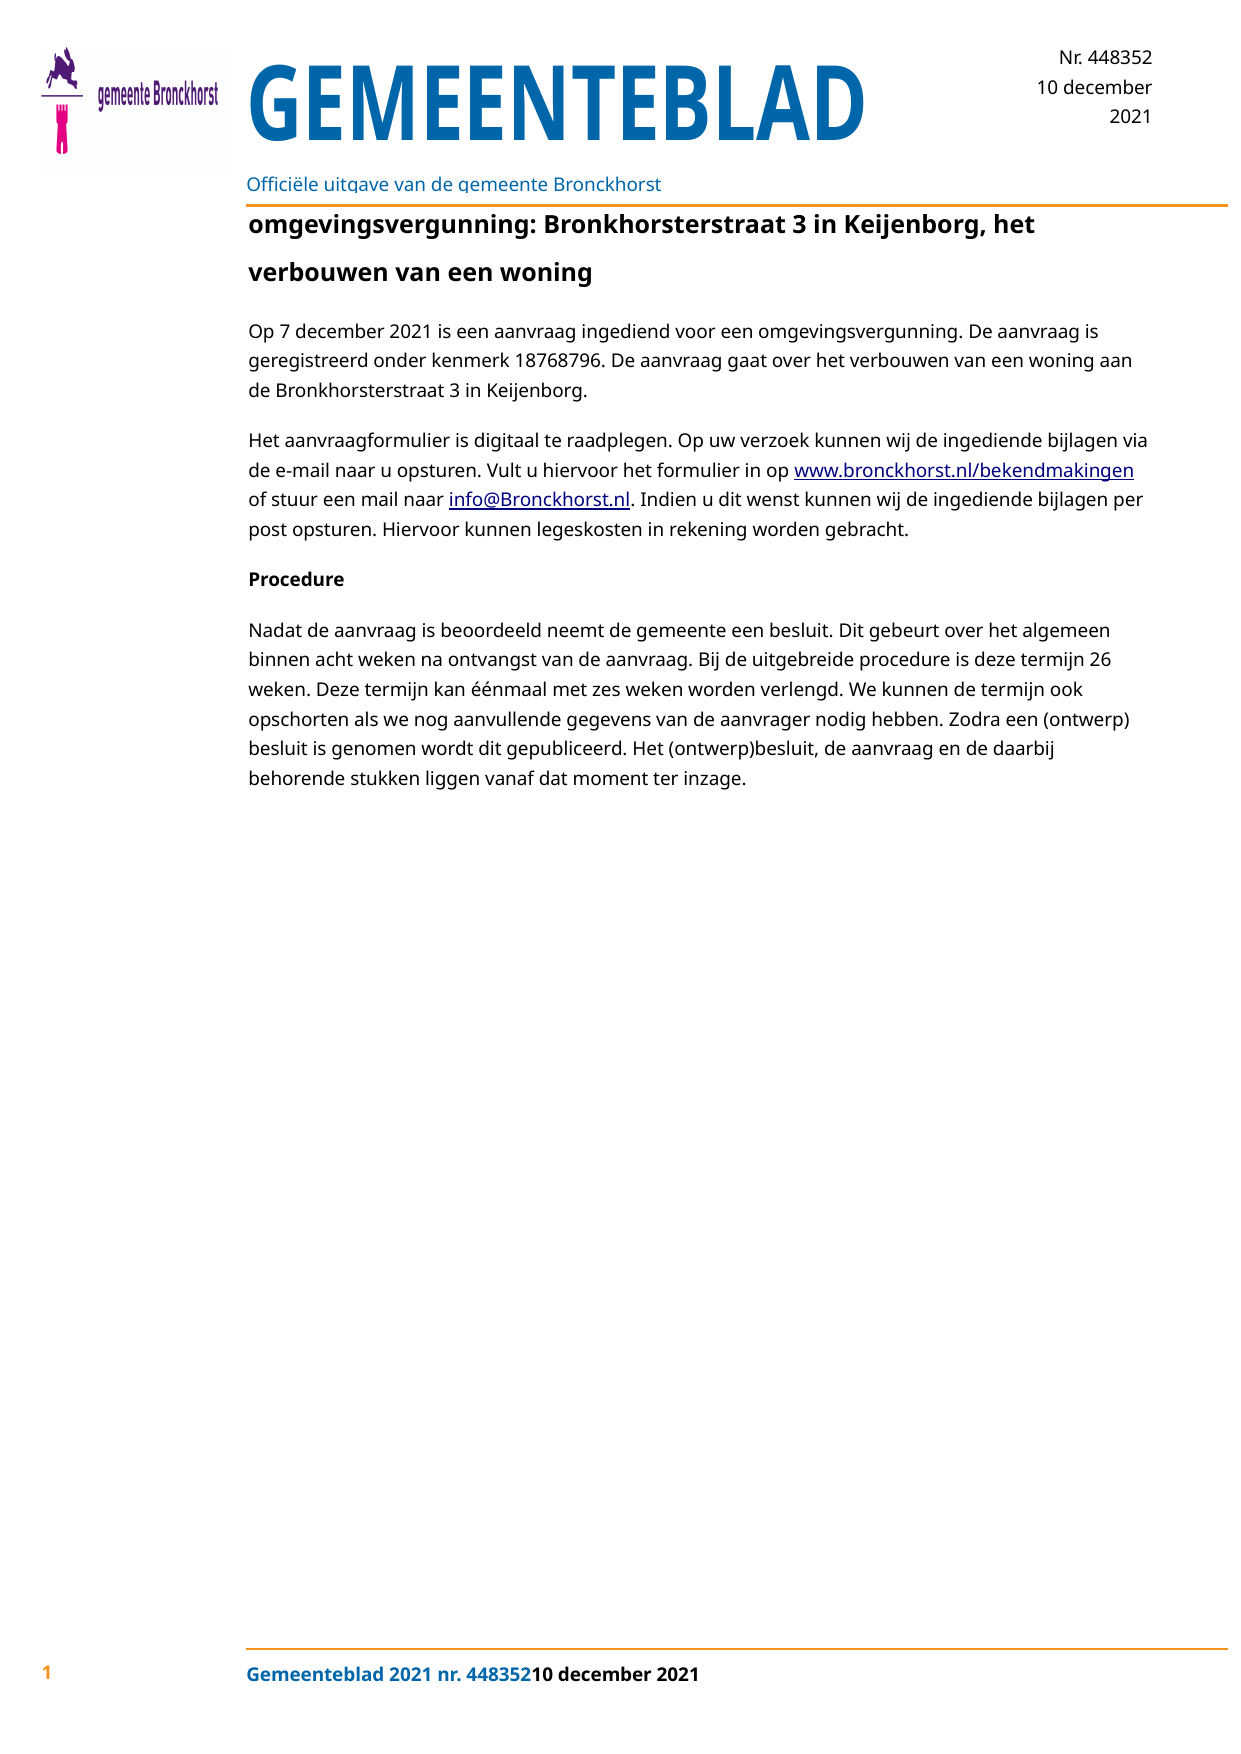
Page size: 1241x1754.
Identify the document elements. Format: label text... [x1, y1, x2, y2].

text Nadat de aanvraag is beoordeeld neemt de gemeente een besluit. Dit gebeurt over het algemeen binnen acht weken na ontvangst van de aanvraag. Bij de uitgebreide procedure is deze termijn 26 weken. Deze termijn kan éénmaal met zes weken worden verlengd. We kunnen de termijn ook opschorten als we nog aanvullende gegevens van de aanvrager nodig hebben. Zodra een (ontwerp) besluit is genomen wordt dit gepubliceerd. Het (ontwerp)besluit, de aanvraag en de daarbij behorende stukken liggen vanaf dat moment ter inzage. [248, 617, 1152, 791]
text Op 7 december 2021 is een aanvraag ingediend voor een omgevingsvergunning. De aanvraag is geregistreerd onder kenmerk 18768796. De aanvraag gaat over het verbouwen van een woning aan de Bronkhorsterstraat 3 in Keijenborg. [248, 318, 1152, 403]
text Procedure [248, 567, 1152, 592]
picture [41, 47, 231, 172]
text omgevingsvergunning: Bronkhorsterstraat 3 in Keijenborg, het verbouwen van een woning [248, 207, 1152, 288]
text Het aanvraagformulier is digitaal te raadplegen. Op uw verzoek kunnen wij de ingediende bijlagen via de e-mail naar u opsturen. Vult u hiervoor het formulier in op www.bronckhorst.nl/bekendmakingen of stuur een mail naar info@Bronckhorst.nl. Indien u dit wenst kunnen wij de ingediende bijlagen per post opsturen. Hiervoor kunnen legeskosten in rekening worden gebracht. [248, 427, 1152, 542]
